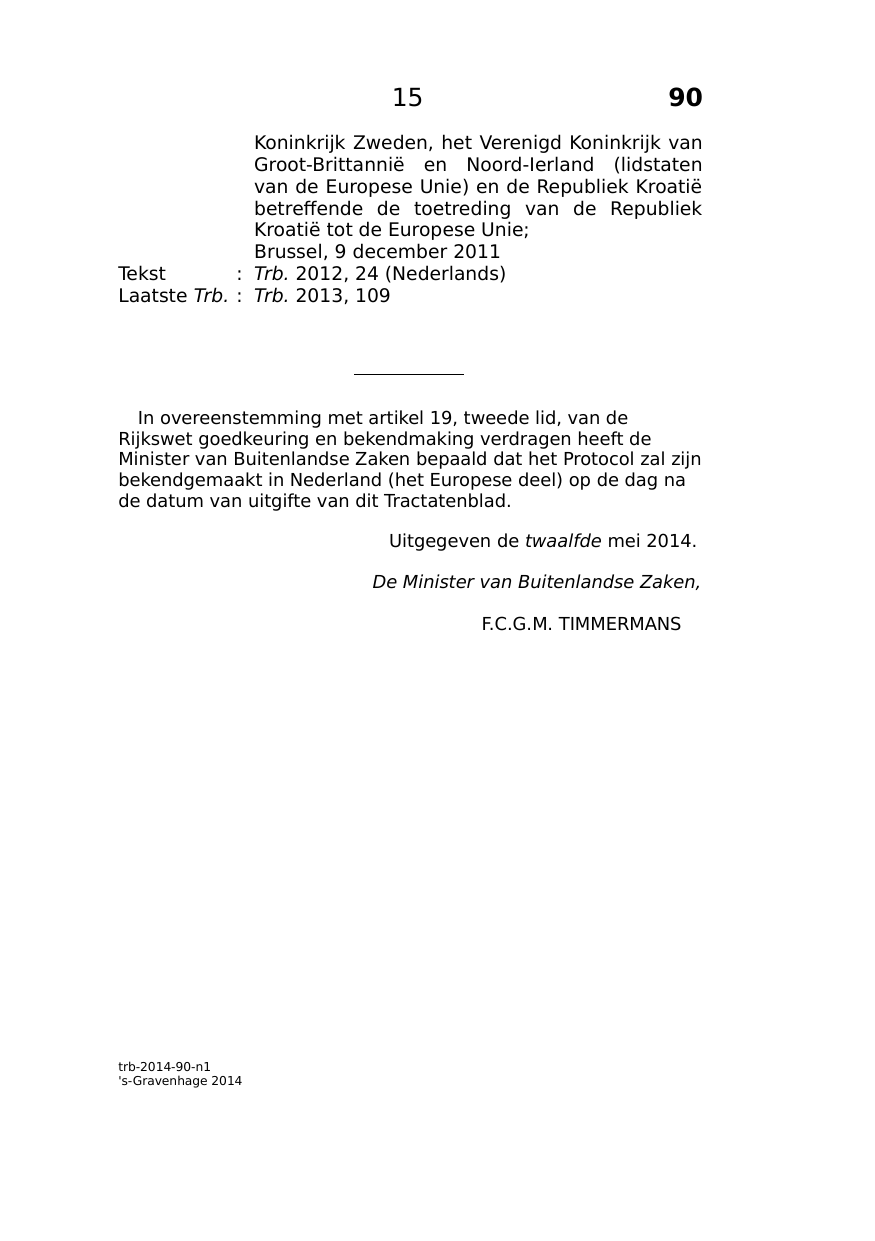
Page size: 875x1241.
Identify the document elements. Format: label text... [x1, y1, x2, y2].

text Uitgegeven de twaalfde mei 2014. [118, 531, 703, 552]
text In overeenstemming met artikel 19, tweede lid, van de Rijkswet goedkeuring en bekendmaking verdragen heeft de Minister van Buitenlandse Zaken bepaald dat het Protocol zal zijn bekendgemaakt in Nederland (het Europese deel) op de dag na de datum van uitgifte van dit Tractatenblad. [118, 408, 703, 511]
table_cell : [236, 263, 254, 285]
text trb-2014-90-n1 [118, 1060, 352, 1074]
table_cell [118, 132, 236, 263]
table_cell Koninkrijk Zweden, het Verenigd Koninkrijk van Groot-Brittannië en Noord-Ierland (lidstaten van de Europese Unie) en de Republiek Kroatië betreffende de toetreding van de Republiek Kroatië tot de Europese Unie; Brussel, 9 december 2011 [254, 132, 703, 263]
table_cell : [236, 285, 254, 307]
table_cell Trb. 2012, 24 (Nederlands) [254, 263, 703, 285]
table_cell Laatste Trb. [118, 285, 236, 307]
text 's-Gravenhage 2014 [118, 1074, 352, 1088]
table_cell Tekst [118, 263, 236, 285]
table_cell Trb. 2013, 109 [254, 285, 703, 307]
table_cell [236, 132, 254, 263]
text De Minister van Buitenlandse Zaken, F.C.G.M. TIMMERMANS [118, 572, 703, 634]
